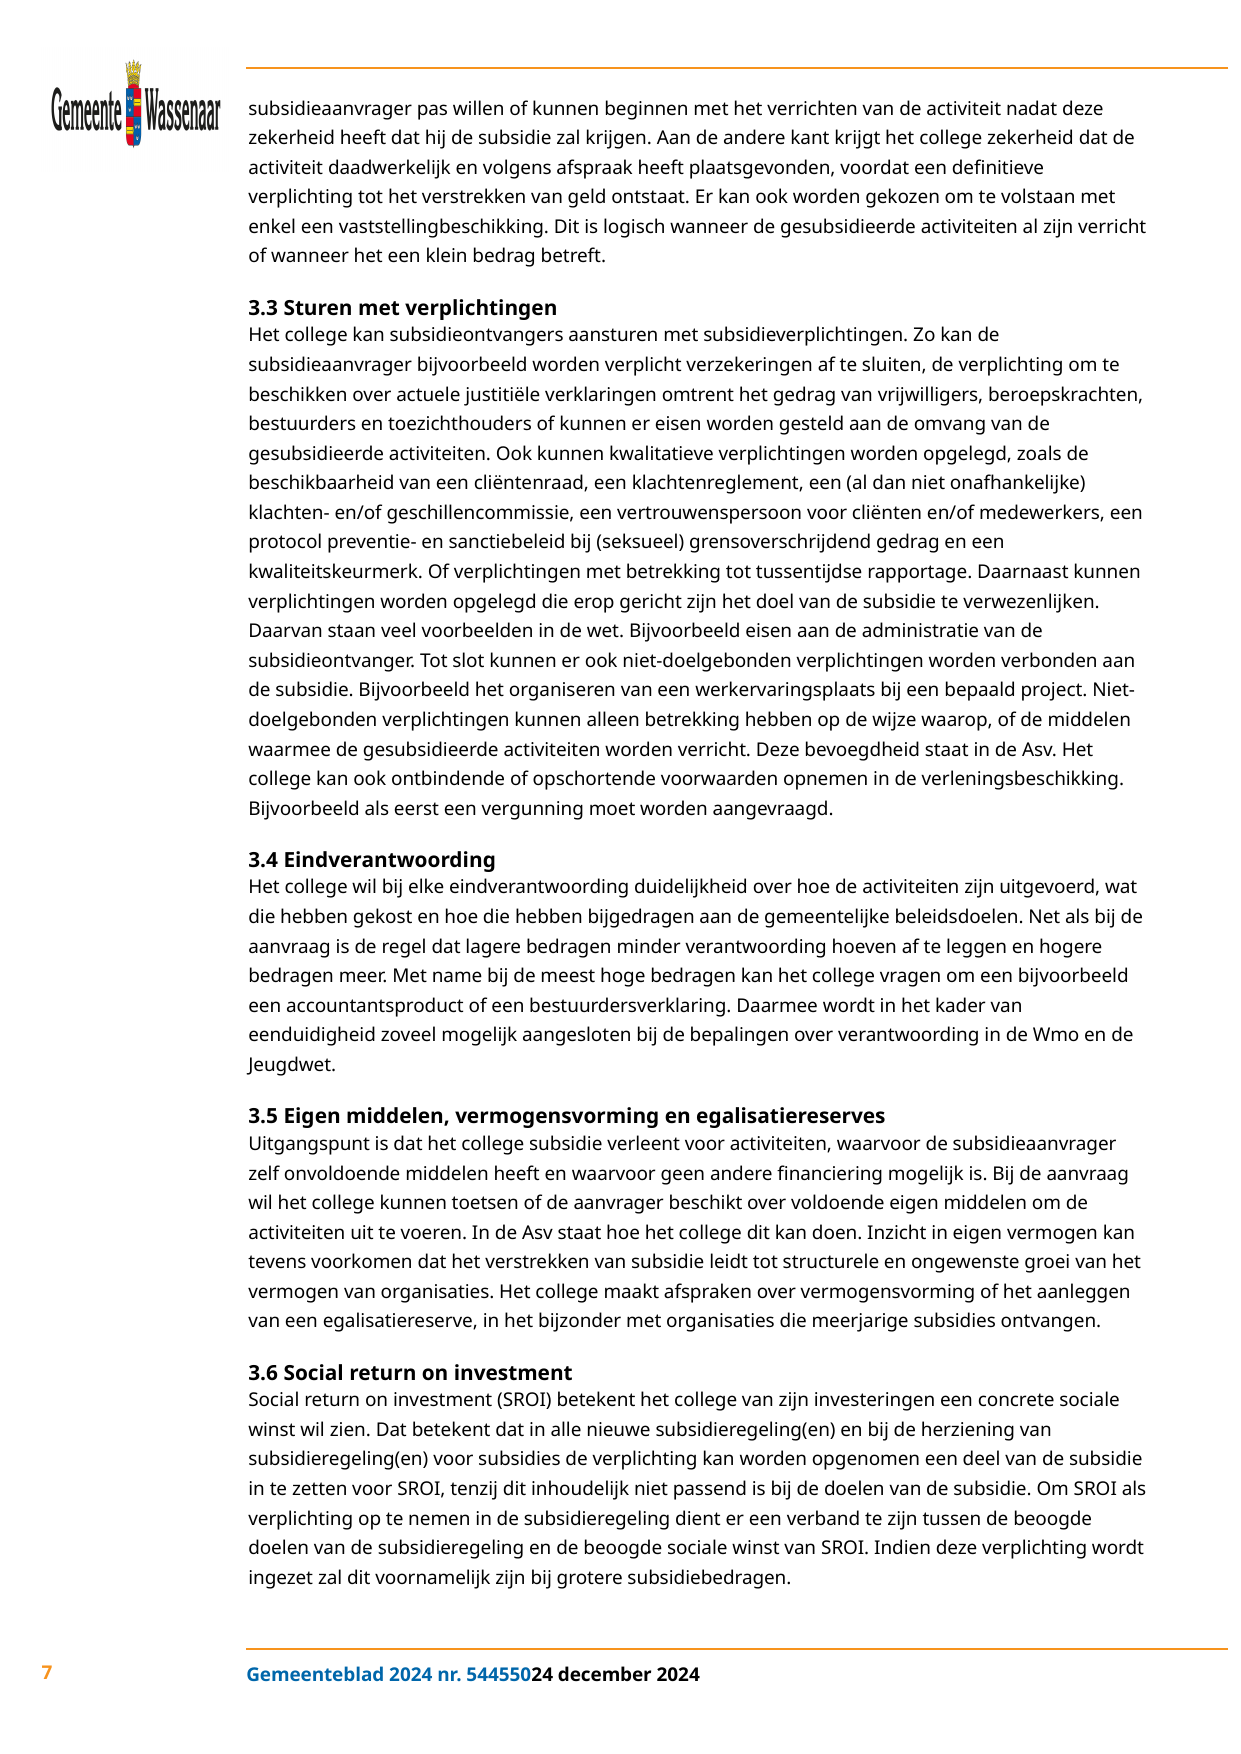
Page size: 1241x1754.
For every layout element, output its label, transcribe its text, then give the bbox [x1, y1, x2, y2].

text 3.6 Social return on investment [248, 1358, 1152, 1386]
text 3.5 Eigen middelen, vermogensvorming en egalisatiereserves [248, 1102, 1152, 1130]
text Het college wil bij elke eindverantwoording duidelijkheid over hoe de activiteiten zijn uitgevoerd, wat die hebben gekost en hoe die hebben bijgedragen aan de gemeentelijke beleidsdoelen. Net als bij de aanvraag is de regel dat lagere bedragen minder verantwoording hoeven af te leggen en hogere bedragen meer. Met name bij de meest hoge bedragen kan het college vragen om een bijvoorbeeld een accountantsproduct of een bestuurdersverklaring. Daarmee wordt in het kader van eenduidigheid zoveel mogelijk aangesloten bij de bepalingen over verantwoording in de Wmo en de Jeugdwet. [248, 874, 1152, 1077]
text Het college kan subsidieontvangers aansturen met subsidieverplichtingen. Zo kan de subsidieaanvrager bijvoorbeeld worden verplicht verzekeringen af te sluiten, de verplichting om te beschikken over actuele justitiële verklaringen omtrent het gedrag van vrijwilligers, beroepskrachten, bestuurders en toezichthouders of kunnen er eisen worden gesteld aan de omvang van de gesubsidieerde activiteiten. Ook kunnen kwalitatieve verplichtingen worden opgelegd, zoals de beschikbaarheid van een cliëntenraad, een klachtenreglement, een (al dan niet onafhankelijke) klachten- en/of geschillencommissie, een vertrouwenspersoon voor cliënten en/of medewerkers, een protocol preventie- en sanctiebeleid bij (seksueel) grensoverschrijdend gedrag en een kwaliteitskeurmerk. Of verplichtingen met betrekking tot tussentijdse rapportage. Daarnaast kunnen verplichtingen worden opgelegd die erop gericht zijn het doel van de subsidie te verwezenlijken. Daarvan staan veel voorbeelden in de wet. Bijvoorbeeld eisen aan de administratie van de subsidieontvanger. Tot slot kunnen er ook niet-doelgebonden verplichtingen worden verbonden aan de subsidie. Bijvoorbeeld het organiseren van een werkervaringsplaats bij een bepaald project. Niet-doelgebonden verplichtingen kunnen alleen betrekking hebben op de wijze waarop, of de middelen waarmee de gesubsidieerde activiteiten worden verricht. Deze bevoegdheid staat in de Asv. Het college kan ook ontbindende of opschortende voorwaarden opnemen in de verleningsbeschikking. Bijvoorbeeld als eerst een vergunning moet worden aangevraagd. [248, 322, 1152, 821]
text subsidieaanvrager pas willen of kunnen beginnen met het verrichten van de activiteit nadat deze zekerheid heeft dat hij de subsidie zal krijgen. Aan de andere kant krijgt het college zekerheid dat de activiteit daadwerkelijk en volgens afspraak heeft plaatsgevonden, voordat een definitieve verplichting tot het verstrekken van geld ontstaat. Er kan ook worden gekozen om te volstaan met enkel een vaststellingbeschikking. Dit is logisch wanneer de gesubsidieerde activiteiten al zijn verricht of wanneer het een klein bedrag betreft. [248, 95, 1152, 268]
text Uitgangspunt is dat het college subsidie verleent voor activiteiten, waarvoor de subsidieaanvrager zelf onvoldoende middelen heeft en waarvoor geen andere financiering mogelijk is. Bij de aanvraag wil het college kunnen toetsen of de aanvrager beschikt over voldoende eigen middelen om de activiteiten uit te voeren. In de Asv staat hoe het college dit kan doen. Inzicht in eigen vermogen kan tevens voorkomen dat het verstrekken van subsidie leidt tot structurele en ongewenste groei van het vermogen van organisaties. Het college maakt afspraken over vermogensvorming of het aanleggen van een egalisatiereserve, in het bijzonder met organisaties die meerjarige subsidies ontvangen. [248, 1130, 1152, 1333]
picture [41, 47, 231, 172]
text 3.4 Eindverantwoording [248, 845, 1152, 874]
text Social return on investment (SROI) betekent het college van zijn investeringen een concrete sociale winst wil zien. Dat betekent dat in alle nieuwe subsidieregeling(en) en bij de herziening van subsidieregeling(en) voor subsidies de verplichting kan worden opgenomen een deel van de subsidie in te zetten voor SROI, tenzij dit inhoudelijk niet passend is bij de doelen van de subsidie. Om SROI als verplichting op te nemen in de subsidieregeling dient er een verband te zijn tussen de beoogde doelen van de subsidieregeling en de beoogde sociale winst van SROI. Indien deze verplichting wordt ingezet zal dit voornamelijk zijn bij grotere subsidiebedragen. [248, 1386, 1152, 1590]
text 3.3 Sturen met verplichtingen [248, 293, 1152, 322]
